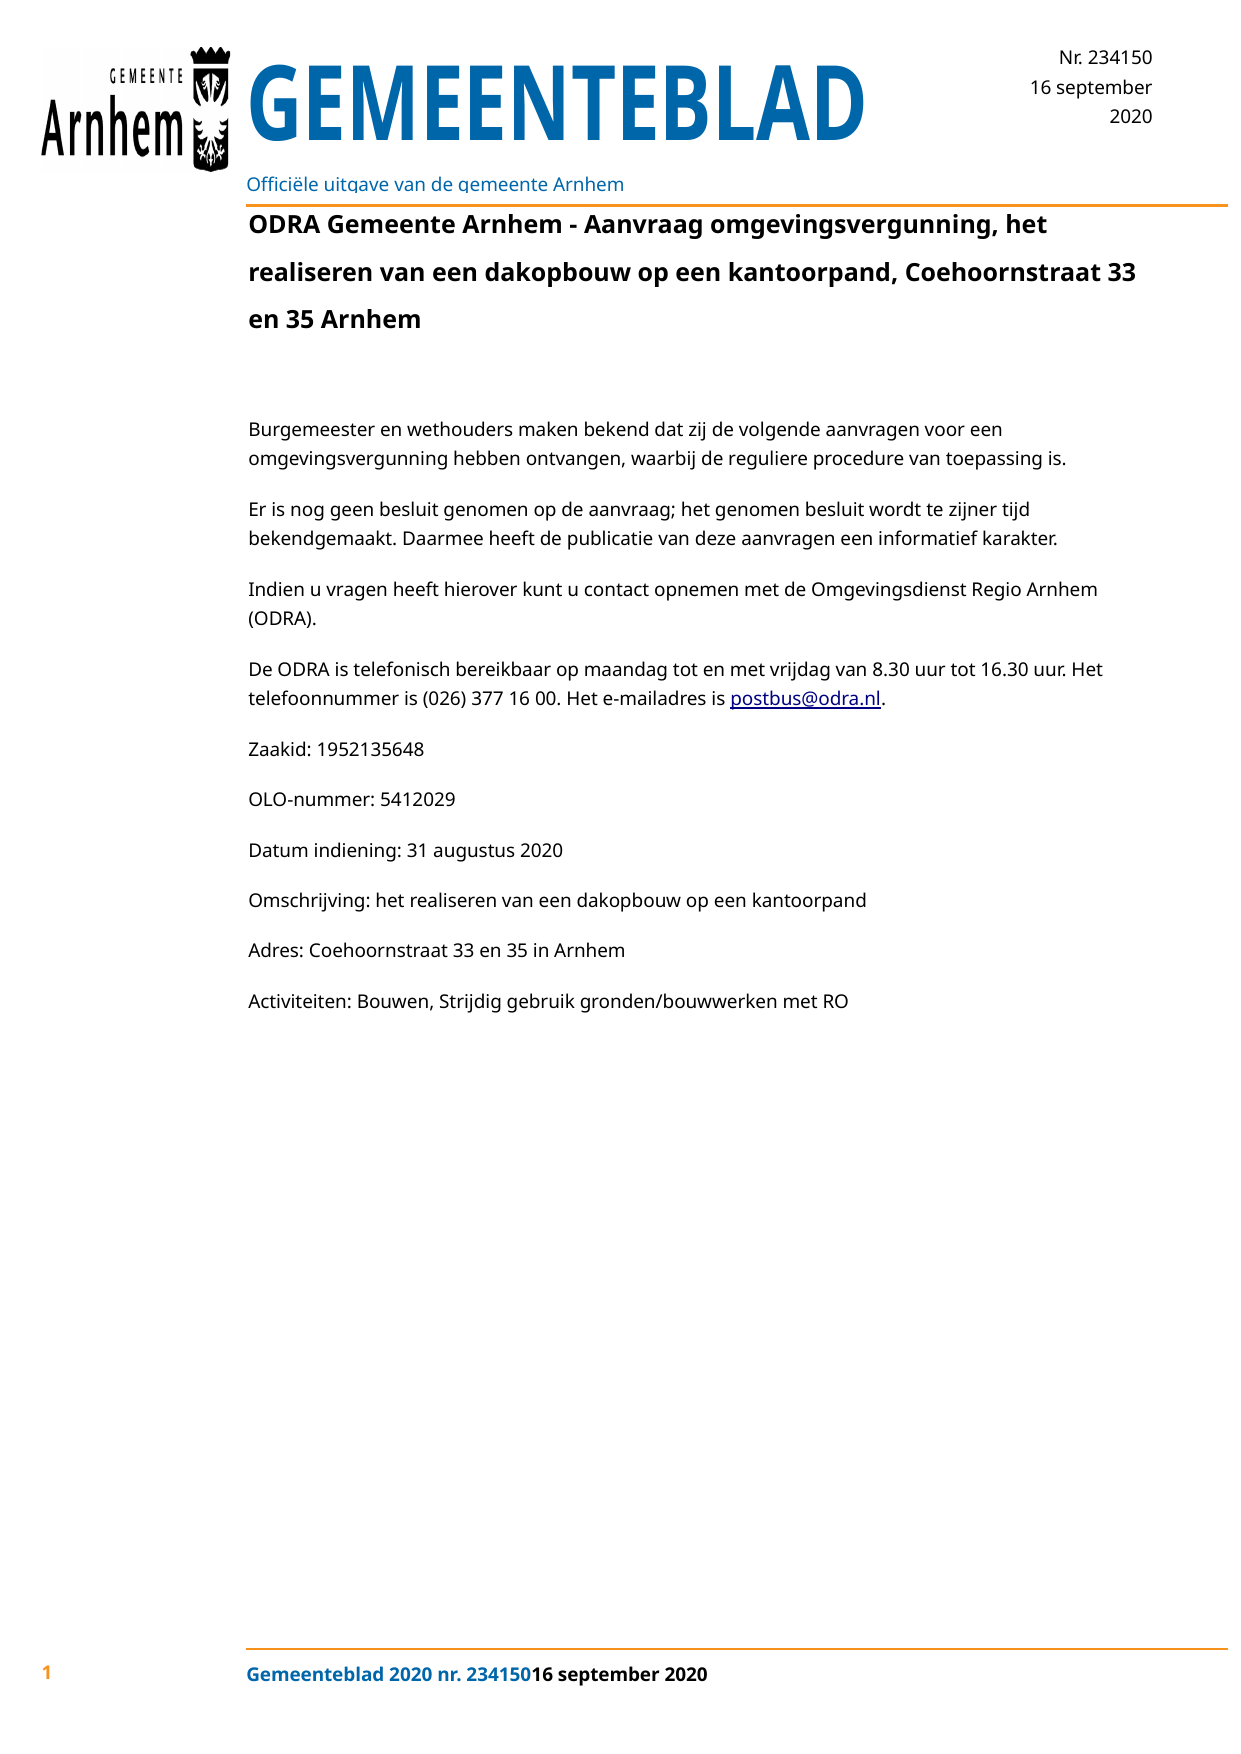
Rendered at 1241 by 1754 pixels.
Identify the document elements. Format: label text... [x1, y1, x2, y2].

text ODRA Gemeente Arnhem - Aanvraag omgevingsvergunning, het realiseren van een dakopbouw op een kantoorpand, Coehoornstraat 33 en 35 Arnhem [248, 207, 1152, 336]
text Datum indiening: 31 augustus 2020 [248, 837, 1152, 862]
text Zaakid: 1952135648 [248, 736, 1152, 762]
text Adres: Coehoornstraat 33 en 35 in Arnhem [248, 938, 1152, 963]
text Er is nog geen besluit genomen op de aanvraag; het genomen besluit wordt te zijner tijd bekendgemaakt. Daarmee heeft de publicatie van deze aanvragen een informatief karakter. [248, 496, 1152, 551]
text Indien u vragen heeft hierover kunt u contact opnemen met de Omgevingsdienst Regio Arnhem (ODRA). [248, 576, 1152, 631]
text Activiteiten: Bouwen, Strijdig gebruik gronden/bouwwerken met RO [248, 988, 1152, 1014]
text Burgemeester en wethouders maken bekend dat zij de volgende aanvragen voor een omgevingsvergunning hebben ontvangen, waarbij de reguliere procedure van toepassing is. [248, 416, 1152, 471]
picture [41, 47, 231, 172]
text Omschrijving: het realiseren van een dakopbouw op een kantoorpand [248, 887, 1152, 913]
text OLO-nummer: 5412029 [248, 786, 1152, 812]
text De ODRA is telefonisch bereikbaar op maandag tot en met vrijdag van 8.30 uur tot 16.30 uur. Het telefoonnummer is (026) 377 16 00. Het e-mailadres is postbus@odra.nl. [248, 656, 1152, 711]
